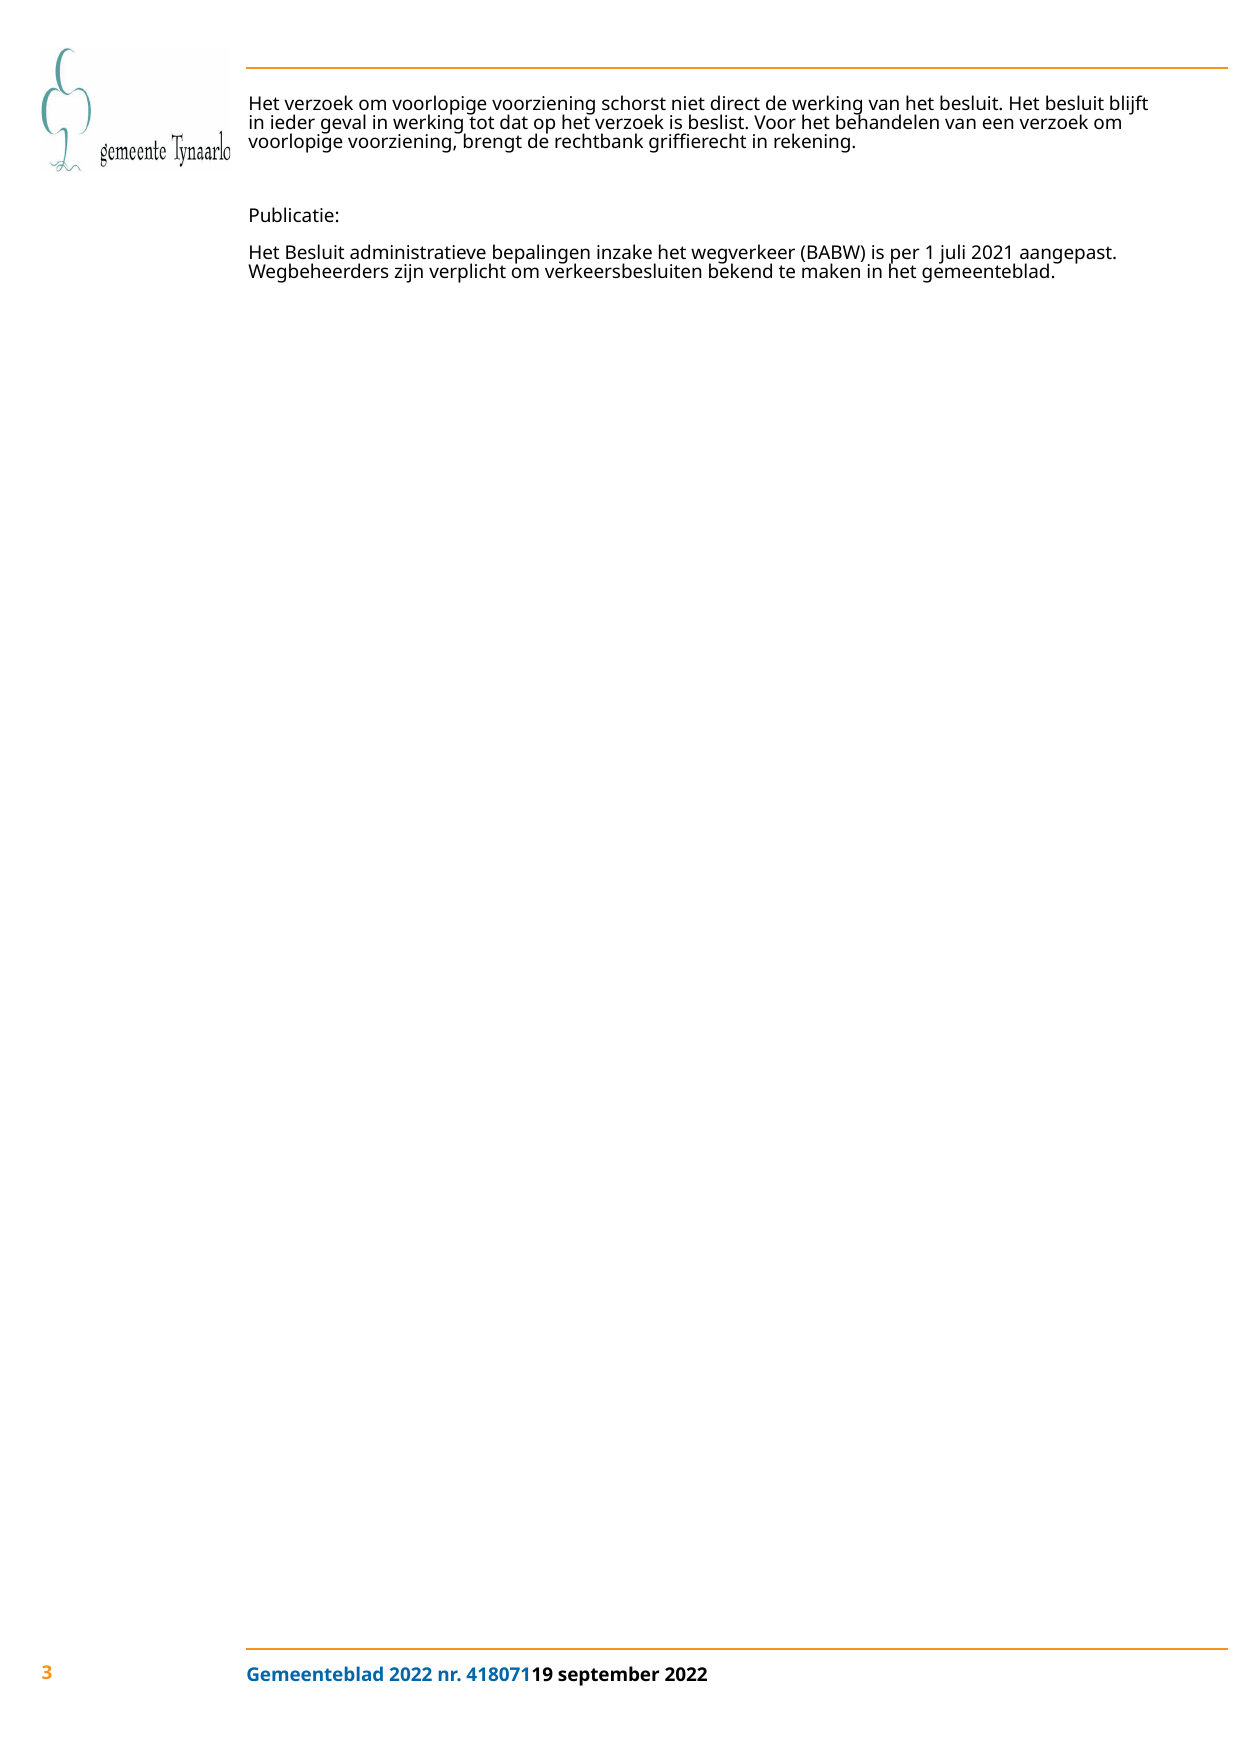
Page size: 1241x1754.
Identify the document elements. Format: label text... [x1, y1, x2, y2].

text Het Besluit administratieve bepalingen inzake het wegverkeer (BABW) is per 1 juli 2021 aangepast. Wegbeheerders zijn verplicht om verkeersbesluiten bekend te maken in het gemeenteblad. [248, 244, 1152, 283]
picture [41, 47, 231, 172]
text Het verzoek om voorlopige voorziening schorst niet direct de werking van het besluit. Het besluit blijft in ieder geval in werking tot dat op het verzoek is beslist. Voor het behandelen van een verzoek om voorlopige voorziening, brengt de rechtbank griffierecht in rekening. [248, 95, 1152, 153]
text Publicatie: [248, 207, 1152, 227]
